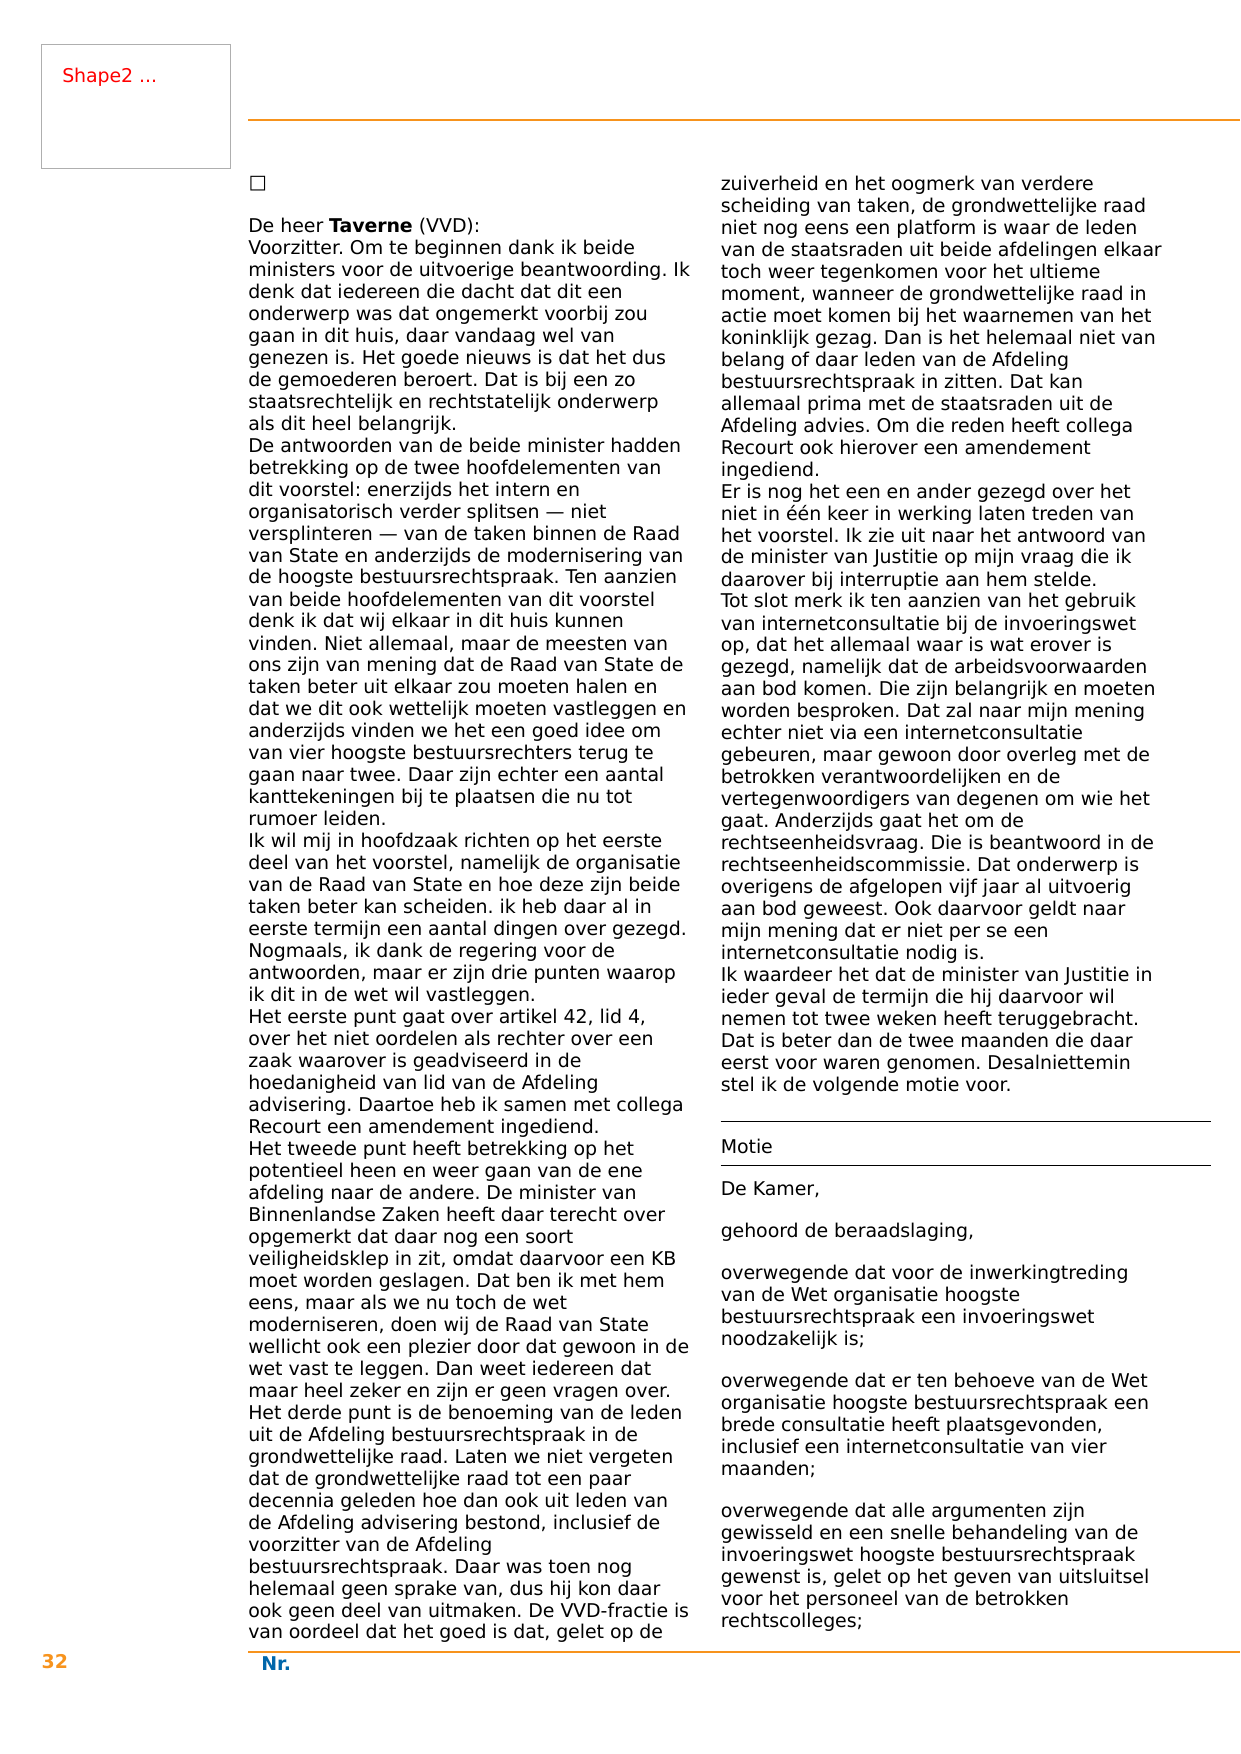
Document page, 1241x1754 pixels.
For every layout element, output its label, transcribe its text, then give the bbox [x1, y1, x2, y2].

text overwegende dat voor de inwerkingtreding van de Wet organisatie hoogste bestuursrechtspraak een invoeringswet noodzakelijk is; [721, 1262, 1163, 1350]
text Ik wil mij in hoofdzaak richten op het eerste deel van het voorstel, namelijk de organisatie van de Raad van State en hoe deze zijn beide taken beter kan scheiden. ik heb daar al in eerste termijn een aantal dingen over gezegd. Nogmaals, ik dank de regering voor de antwoorden, maar er zijn drie punten waarop ik dit in de wet wil vastleggen. [248, 830, 691, 1006]
text Het eerste punt gaat over artikel 42, lid 4, over het niet oordelen als rechter over een zaak waarover is geadviseerd in de hoedanigheid van lid van de Afdeling advisering. Daartoe heb ik samen met collega Recourt een amendement ingediend. [248, 1006, 691, 1138]
text Het derde punt is de benoeming van de leden uit de Afdeling bestuursrechtspraak in de grondwettelijke raad. Laten we niet vergeten dat de grondwettelijke raad tot een paar decennia geleden hoe dan ook uit leden van de Afdeling advisering bestond, inclusief de voorzitter van de Afdeling bestuursrechtspraak. Daar was toen nog helemaal geen sprake van, dus hij kon daar ook geen deel van uitmaken. De VVD-fractie is van oordeel dat het goed is dat, gelet op de [248, 1402, 691, 1643]
text De heer Taverne (VVD): [248, 215, 691, 237]
text Er is nog het een en ander gezegd over het niet in één keer in werking laten treden van het voorstel. Ik zie uit naar het antwoord van de minister van Justitie op mijn vraag die ik daarover bij interruptie aan hem stelde. [721, 481, 1163, 590]
text overwegende dat er ten behoeve van de Wet organisatie hoogste bestuursrechtspraak een brede consultatie heeft plaatsgevonden, inclusief een internetconsultatie van vier maanden; [721, 1370, 1163, 1479]
text De antwoorden van de beide minister hadden betrekking op de twee hoofdelementen van dit voorstel: enerzijds het intern en organisatorisch verder splitsen — niet versplinteren — van de taken binnen de Raad van State en anderzijds de modernisering van de hoogste bestuursrechtspraak. Ten aanzien van beide hoofdelementen van dit voorstel denk ik dat wij elkaar in dit huis kunnen vinden. Niet allemaal, maar de meesten van ons zijn van mening dat de Raad van State de taken beter uit elkaar zou moeten halen en dat we dit ook wettelijk moeten vastleggen en anderzijds vinden we het een goed idee om van vier hoogste bestuursrechters terug te gaan naar twee. Daar zijn echter een aantal kanttekeningen bij te plaatsen die nu tot rumoer leiden. [248, 434, 691, 830]
text De Kamer, [721, 1178, 1163, 1200]
text zuiverheid en het oogmerk van verdere scheiding van taken, de grondwettelijke raad niet nog eens een platform is waar de leden van de staatsraden uit beide afdelingen elkaar toch weer tegenkomen voor het ultieme moment, wanneer de grondwettelijke raad in actie moet komen bij het waarnemen van het koninklijk gezag. Dan is het helemaal niet van belang of daar leden van de Afdeling bestuursrechtspraak in zitten. Dat kan allemaal prima met de staatsraden uit de Afdeling advies. Om die reden heeft collega Recourt ook hierover een amendement ingediend. [721, 173, 1163, 481]
text ⬜ [248, 173, 691, 195]
text Motie [721, 1136, 1163, 1158]
text Voorzitter. Om te beginnen dank ik beide ministers voor de uitvoerige beantwoording. Ik denk dat iedereen die dacht dat dit een onderwerp was dat ongemerkt voorbij zou gaan in dit huis, daar vandaag wel van genezen is. Het goede nieuws is dat het dus de gemoederen beroert. Dat is bij een zo staatsrechtelijk en rechtstatelijk onderwerp als dit heel belangrijk. [248, 237, 691, 434]
text Tot slot merk ik ten aanzien van het gebruik van internetconsultatie bij de invoeringswet op, dat het allemaal waar is wat erover is gezegd, namelijk dat de arbeidsvoorwaarden aan bod komen. Die zijn belangrijk en moeten worden besproken. Dat zal naar mijn mening echter niet via een internetconsultatie gebeuren, maar gewoon door overleg met de betrokken verantwoordelijken en de vertegenwoordigers van degenen om wie het gaat. Anderzijds gaat het om de rechtseenheidsvraag. Die is beantwoord in de rechtseenheidscommissie. Dat onderwerp is overigens de afgelopen vijf jaar al uitvoerig aan bod geweest. Ook daarvoor geldt naar mijn mening dat er niet per se een internetconsultatie nodig is. [721, 590, 1163, 964]
text Ik waardeer het dat de minister van Justitie in ieder geval de termijn die hij daarvoor wil nemen tot twee weken heeft teruggebracht. Dat is beter dan de twee maanden die daar eerst voor waren genomen. Desalniettemin stel ik de volgende motie voor. [721, 964, 1163, 1096]
text Het tweede punt heeft betrekking op het potentieel heen en weer gaan van de ene afdeling naar de andere. De minister van Binnenlandse Zaken heeft daar terecht over opgemerkt dat daar nog een soort veiligheidsklep in zit, omdat daarvoor een KB moet worden geslagen. Dat ben ik met hem eens, maar als we nu toch de wet moderniseren, doen wij de Raad van State wellicht ook een plezier door dat gewoon in de wet vast te leggen. Dan weet iedereen dat maar heel zeker en zijn er geen vragen over. [248, 1138, 691, 1402]
text overwegende dat alle argumenten zijn gewisseld en een snelle behandeling van de invoeringswet hoogste bestuursrechtspraak gewenst is, gelet op het geven van uitsluitsel voor het personeel van de betrokken rechtscolleges; [721, 1499, 1163, 1631]
text gehoord de beraadslaging, [721, 1220, 1163, 1242]
